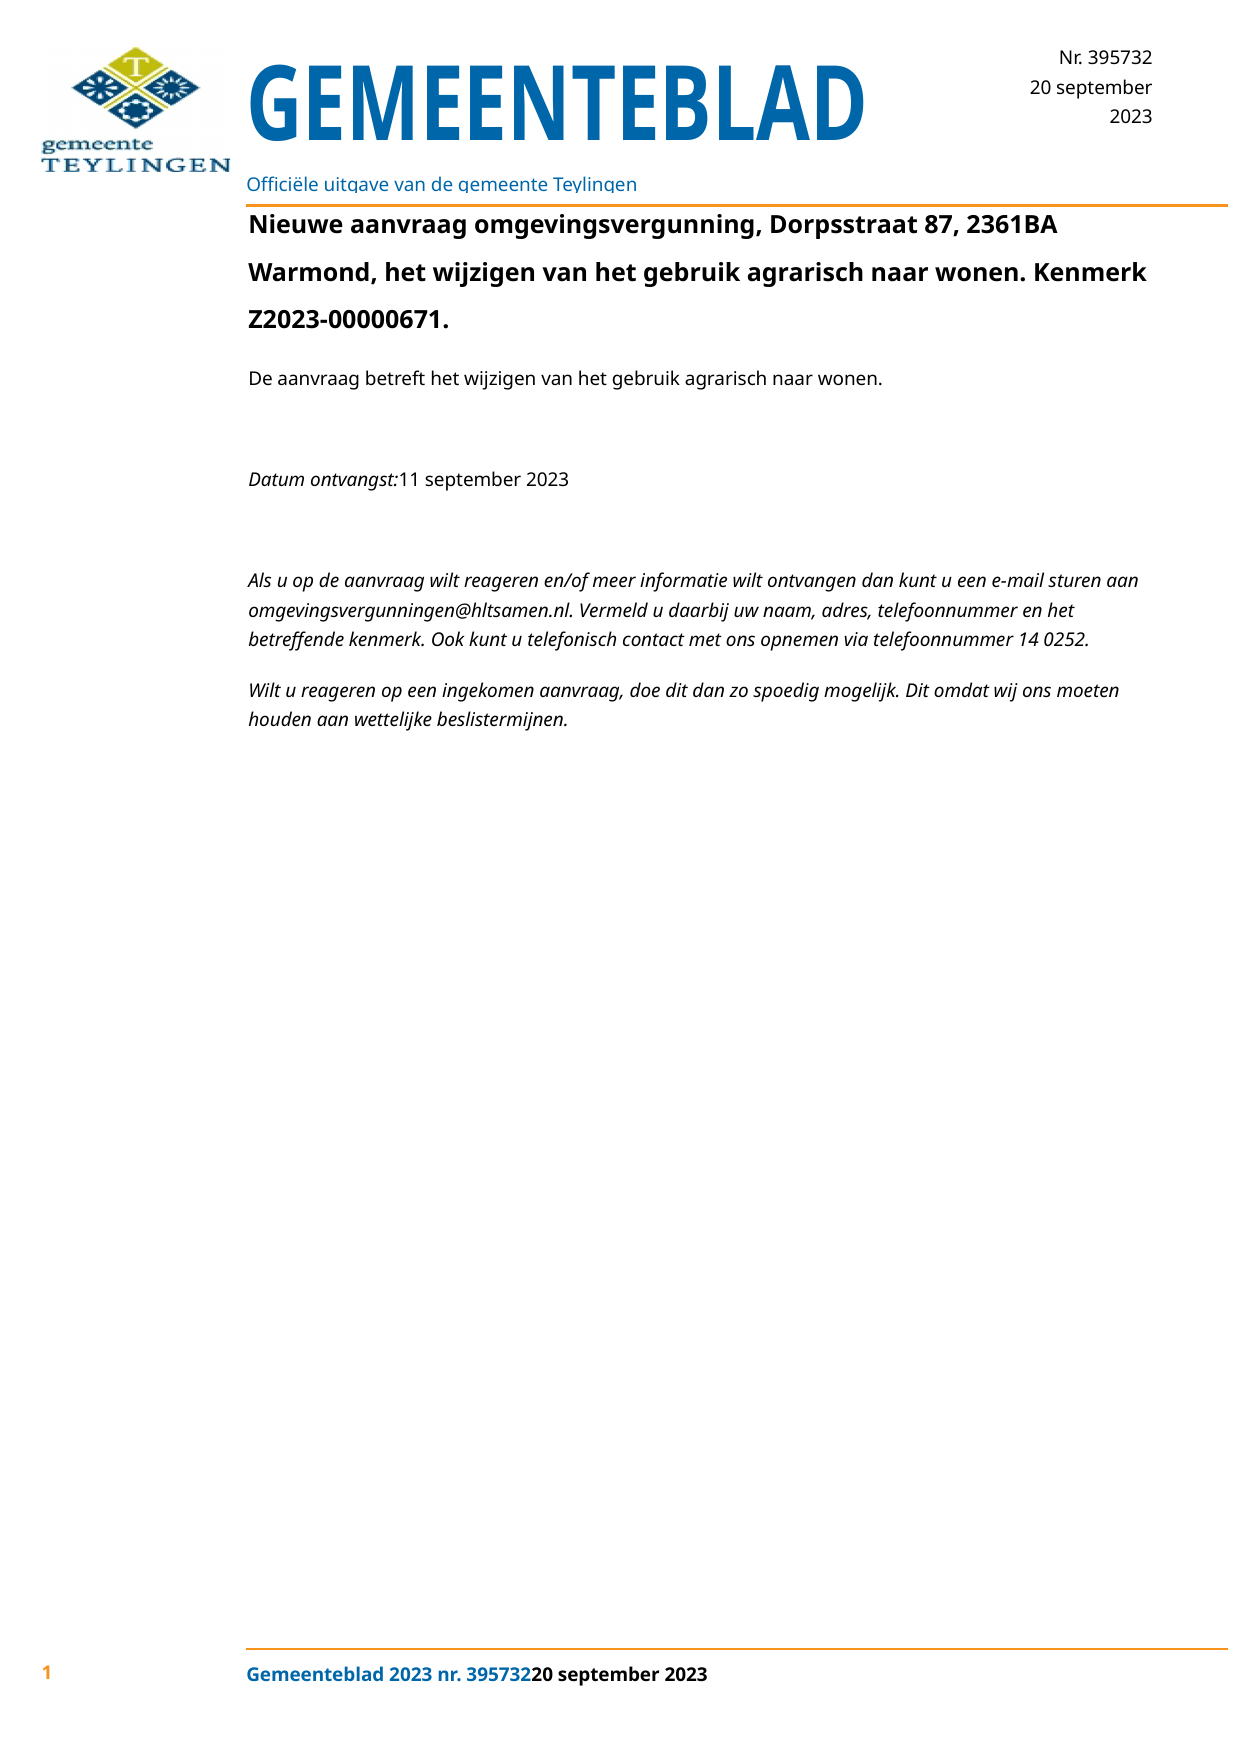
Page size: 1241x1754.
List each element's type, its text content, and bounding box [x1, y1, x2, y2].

text Nieuwe aanvraag omgevingsvergunning, Dorpsstraat 87, 2361BA Warmond, het wijzigen van het gebruik agrarisch naar wonen. Kenmerk Z2023-00000671. [248, 207, 1152, 336]
text De aanvraag betreft het wijzigen van het gebruik agrarisch naar wonen. [248, 366, 1152, 391]
picture [41, 47, 231, 172]
text Als u op de aanvraag wilt reageren en/of meer informatie wilt ontvangen dan kunt u een e-mail sturen aan omgevingsvergunningen@hltsamen.nl. Vermeld u daarbij uw naam, adres, telefoonnummer en het betreffende kenmerk. Ook kunt u telefonisch contact met ons opnemen via telefoonnummer 14 0252. [248, 567, 1152, 652]
text Datum ontvangst:11 september 2023 [248, 466, 1152, 492]
text Wilt u reageren op een ingekomen aanvraag, doe dit dan zo spoedig mogelijk. Dit omdat wij ons moeten houden aan wettelijke beslistermijnen. [248, 677, 1152, 732]
